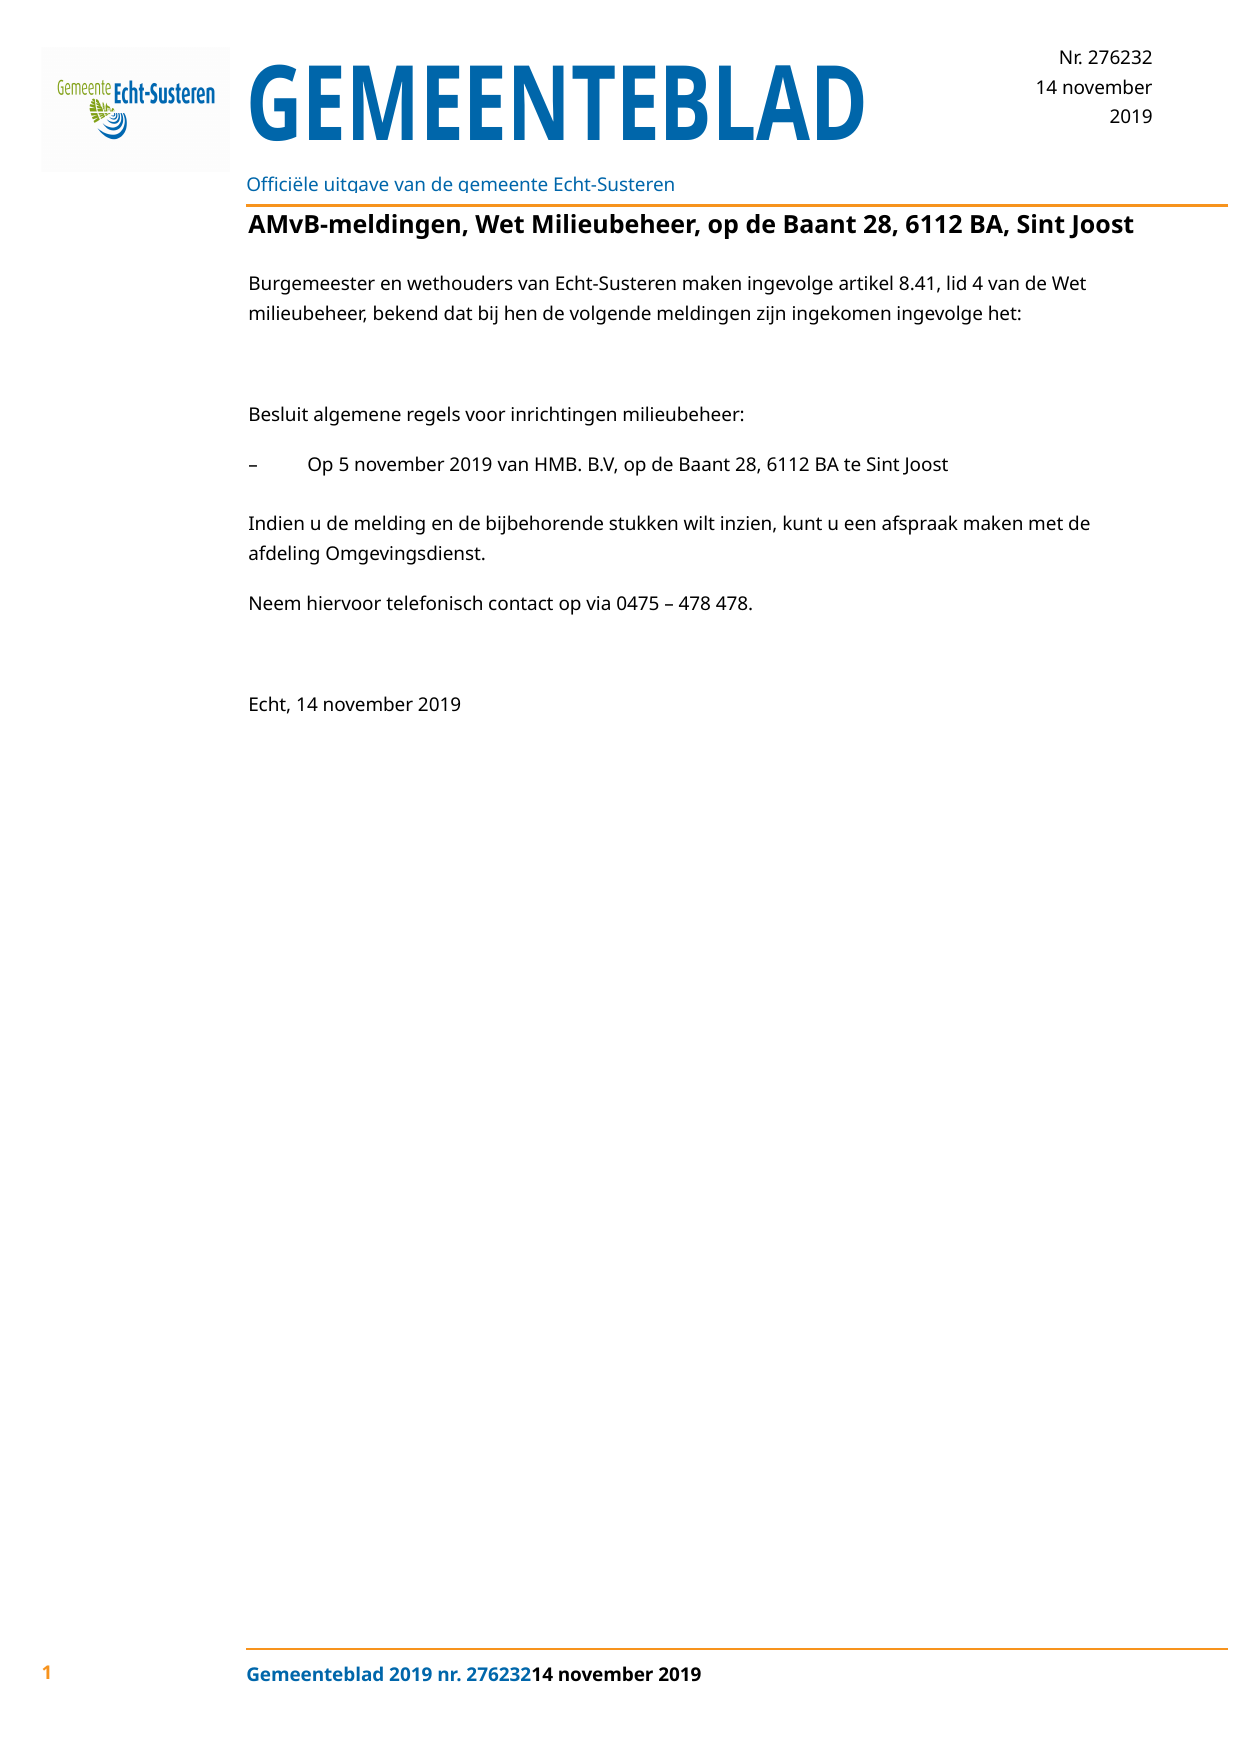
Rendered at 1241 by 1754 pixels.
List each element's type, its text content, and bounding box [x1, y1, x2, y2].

picture [41, 47, 231, 172]
text Neem hiervoor telefonisch contact op via 0475 – 478 478. [248, 590, 1152, 616]
text Burgemeester en wethouders van Echt-Susteren maken ingevolge artikel 8.41, lid 4 van de Wet milieubeheer, bekend dat bij hen de volgende meldingen zijn ingekomen ingevolge het: [248, 270, 1152, 326]
list Op 5 november 2019 van HMB. B.V, op de Baant 28, 6112 BA te Sint Joost [248, 451, 1152, 477]
text Echt, 14 november 2019 [248, 691, 1152, 717]
text Indien u de melding en de bijbehorende stukken wilt inzien, kunt u een afspraak maken met de afdeling Omgevingsdienst. [248, 510, 1152, 566]
text Besluit algemene regels voor inrichtingen milieubeheer: [248, 401, 1152, 426]
text AMvB-meldingen, Wet Milieubeheer, op de Baant 28, 6112 BA, Sint Joost [248, 207, 1152, 241]
